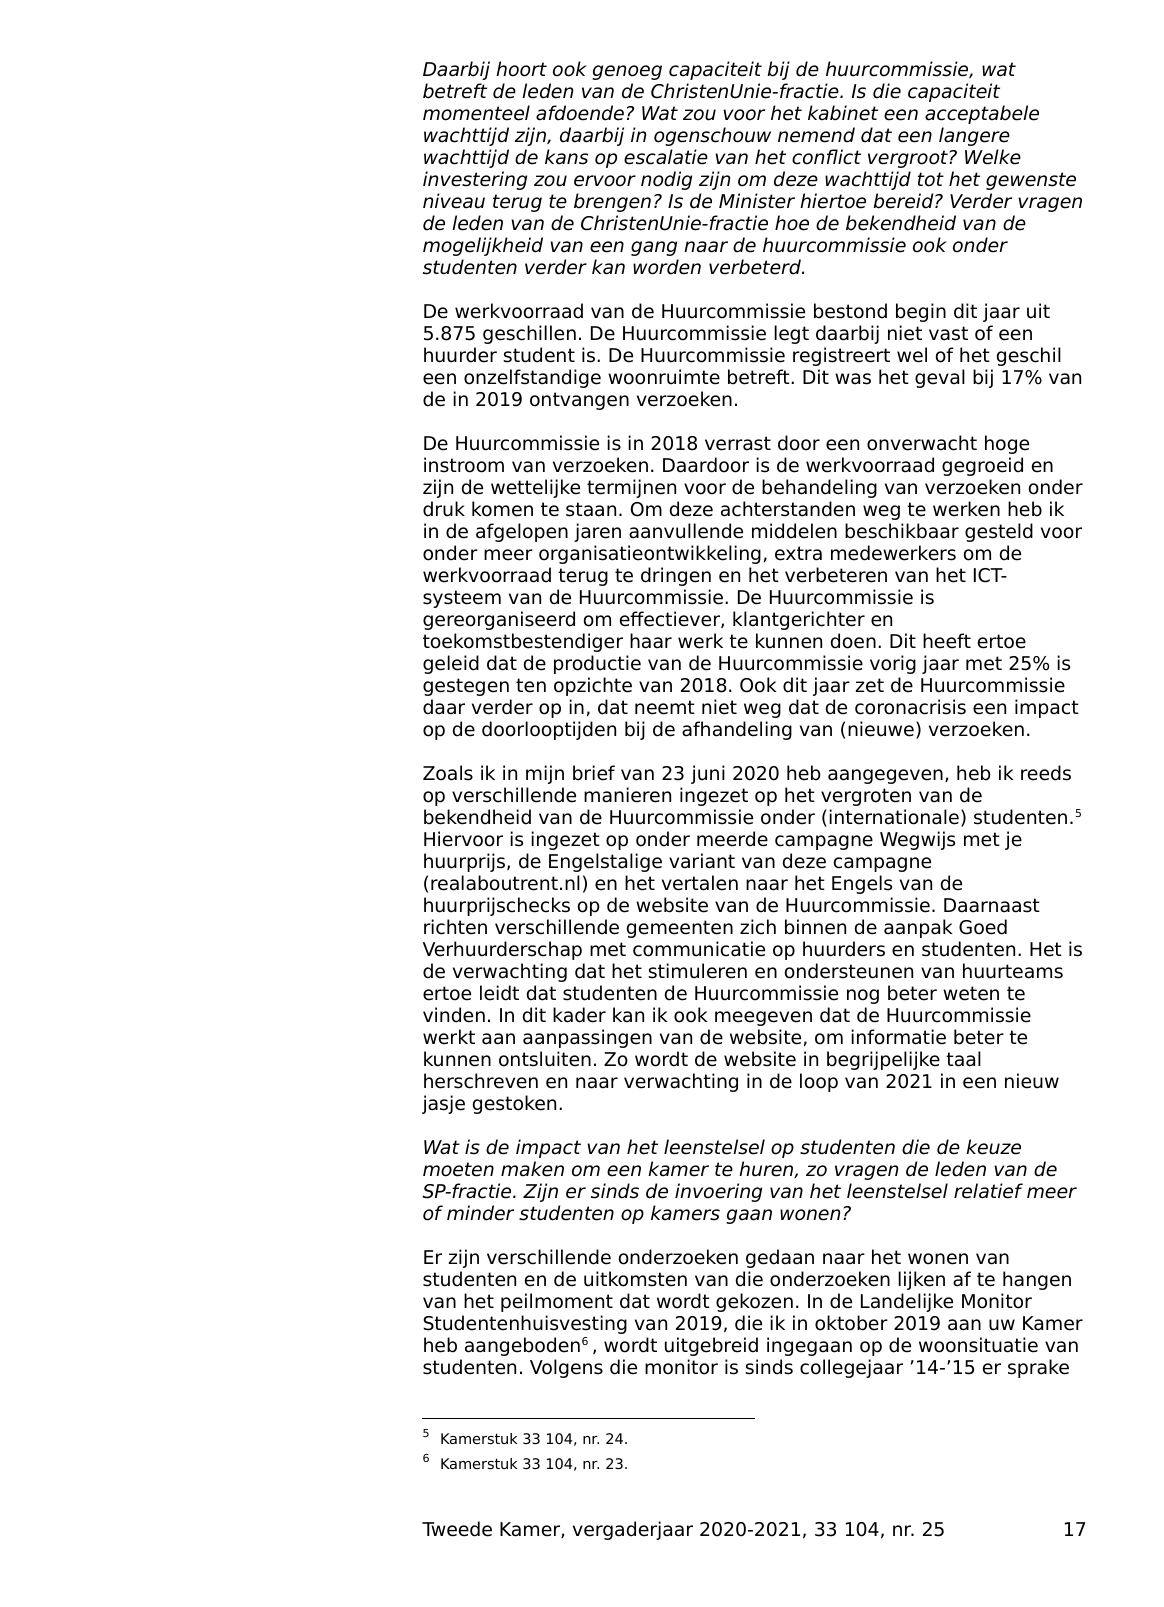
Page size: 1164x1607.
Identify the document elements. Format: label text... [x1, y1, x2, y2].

text De werkvoorraad van de Huurcommissie bestond begin dit jaar uit 5.875 geschillen. De Huurcommissie legt daarbij niet vast of een huurder student is. De Huurcommissie registreert wel of het geschil een onzelfstandige woonruimte betreft. Dit was het geval bij 17% van de in 2019 ontvangen verzoeken. [422, 301, 1087, 411]
text Er zijn verschillende onderzoeken gedaan naar het wonen van studenten en de uitkomsten van die onderzoeken lijken af te hangen van het peilmoment dat wordt gekozen. In de Landelijke Monitor Studentenhuisvesting van 2019, die ik in oktober 2019 aan uw Kamer heb aangeboden, wordt uitgebreid ingegaan op de woonsituatie van studenten. Volgens die monitor is sinds collegejaar ’14-’15 er sprake [422, 1247, 1087, 1379]
text Wat is de impact van het leenstelsel op studenten die de keuze moeten maken om een kamer te huren, zo vragen de leden van de SP-fractie. Zijn er sinds de invoering van het leenstelsel relatief meer of minder studenten op kamers gaan wonen? [422, 1137, 1087, 1225]
text De Huurcommissie is in 2018 verrast door een onverwacht hoge instroom van verzoeken. Daardoor is de werkvoorraad gegroeid en zijn de wettelijke termijnen voor de behandeling van verzoeken onder druk komen te staan. Om deze achterstanden weg te werken heb ik in de afgelopen jaren aanvullende middelen beschikbaar gesteld voor onder meer organisatieontwikkeling, extra medewerkers om de werkvoorraad terug te dringen en het verbeteren van het ICT-systeem van de Huurcommissie. De Huurcommissie is gereorganiseerd om effectiever, klantgerichter en toekomstbestendiger haar werk te kunnen doen. Dit heeft ertoe geleid dat de productie van de Huurcommissie vorig jaar met 25% is gestegen ten opzichte van 2018. Ook dit jaar zet de Huurcommissie daar verder op in, dat neemt niet weg dat de coronacrisis een impact op de doorlooptijden bij de afhandeling van (nieuwe) verzoeken. [422, 433, 1087, 741]
text Kamerstuk 33 104, nr. 24. [422, 1427, 1087, 1449]
text Kamerstuk 33 104, nr. 23. [422, 1452, 1087, 1474]
text Daarbij hoort ook genoeg capaciteit bij de huurcommissie, wat betreft de leden van de ChristenUnie-fractie. Is die capaciteit momenteel afdoende? Wat zou voor het kabinet een acceptabele wachttijd zijn, daarbij in ogenschouw nemend dat een langere wachttijd de kans op escalatie van het conflict vergroot? Welke investering zou ervoor nodig zijn om deze wachttijd tot het gewenste niveau terug te brengen? Is de Minister hiertoe bereid? Verder vragen de leden van de ChristenUnie-fractie hoe de bekendheid van de mogelijkheid van een gang naar de huurcommissie ook onder studenten verder kan worden verbeterd. [422, 59, 1087, 279]
text Zoals ik in mijn brief van 23 juni 2020 heb aangegeven, heb ik reeds op verschillende manieren ingezet op het vergroten van de bekendheid van de Huurcommissie onder (internationale) studenten. Hiervoor is ingezet op onder meerde campagne Wegwijs met je huurprijs, de Engelstalige variant van deze campagne (realaboutrent.nl) en het vertalen naar het Engels van de huurprijschecks op de website van de Huurcommissie. Daarnaast richten verschillende gemeenten zich binnen de aanpak Goed Verhuurderschap met communicatie op huurders en studenten. Het is de verwachting dat het stimuleren en ondersteunen van huurteams ertoe leidt dat studenten de Huurcommissie nog beter weten te vinden. In dit kader kan ik ook meegeven dat de Huurcommissie werkt aan aanpassingen van de website, om informatie beter te kunnen ontsluiten. Zo wordt de website in begrijpelijke taal herschreven en naar verwachting in de loop van 2021 in een nieuw jasje gestoken. [422, 763, 1087, 1115]
